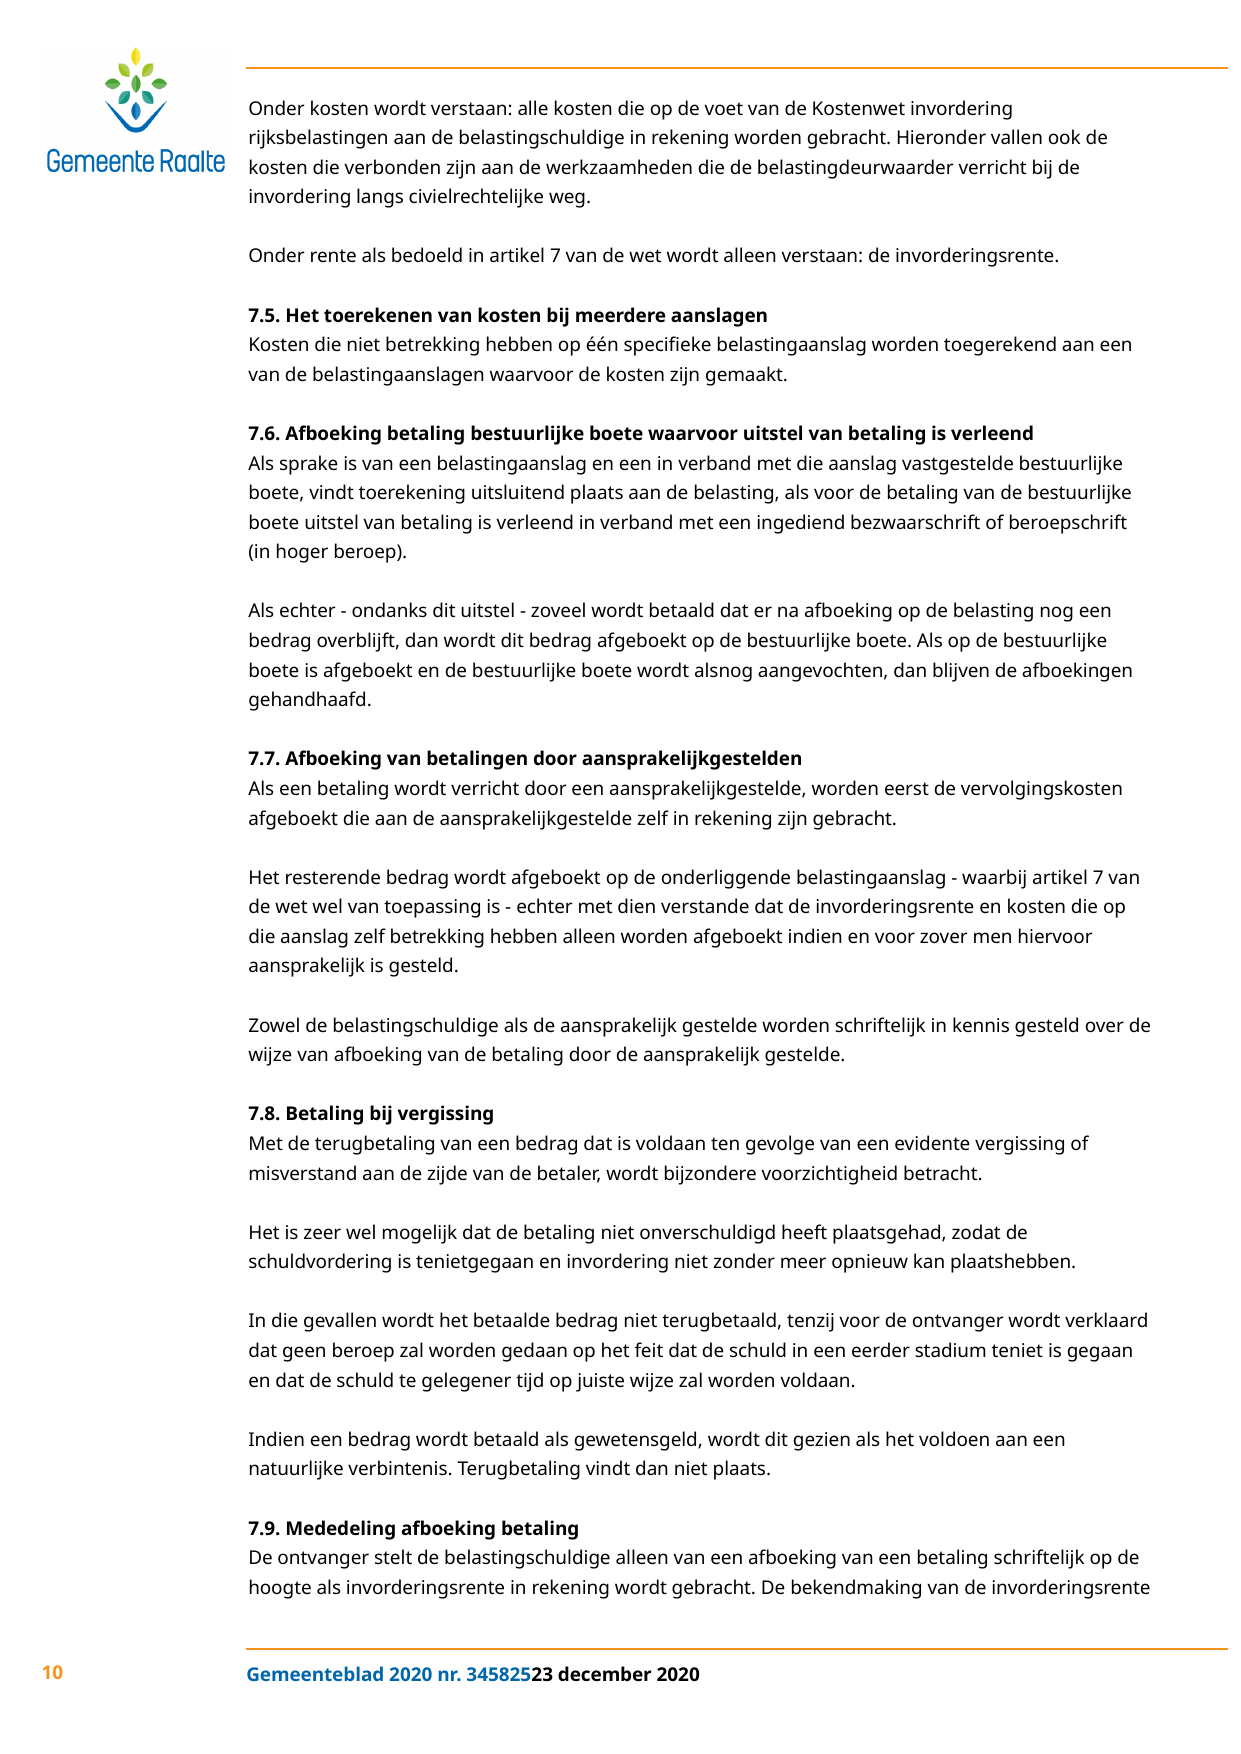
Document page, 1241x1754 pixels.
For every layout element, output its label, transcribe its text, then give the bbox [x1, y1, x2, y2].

text 7.9. Mededeling afboeking betaling [248, 1515, 1152, 1541]
text Het resterende bedrag wordt afgeboekt op de onderliggende belastingaanslag - waarbij artikel 7 van de wet wel van toepassing is - echter met dien verstande dat de invorderingsrente en kosten die op die aanslag zelf betrekking hebben alleen worden afgeboekt indien en voor zover men hiervoor aansprakelijk is gesteld. [248, 864, 1152, 978]
text 7.6. Afboeking betaling bestuurlijke boete waarvoor uitstel van betaling is verleend [248, 420, 1152, 446]
text 7.7. Afboeking van betalingen door aansprakelijkgestelden [248, 746, 1152, 771]
text 7.8. Betaling bij vergissing [248, 1101, 1152, 1126]
text Onder rente als bedoeld in artikel 7 van de wet wordt alleen verstaan: de invorderingsrente. [248, 243, 1152, 268]
text Onder kosten wordt verstaan: alle kosten die op de voet van de Kostenwet invordering rijksbelastingen aan de belastingschuldige in rekening worden gebracht. Hieronder vallen ook de kosten die verbonden zijn aan de werkzaamheden die de belastingdeurwaarder verricht bij de invordering langs civielrechtelijke weg. [248, 95, 1152, 209]
text Kosten die niet betrekking hebben op één specifieke belastingaanslag worden toegerekend aan een van de belastingaanslagen waarvoor de kosten zijn gemaakt. [248, 331, 1152, 387]
text Het is zeer wel mogelijk dat de betaling niet onverschuldigd heeft plaatsgehad, zodat de schuldvordering is tenietgegaan en invordering niet zonder meer opnieuw kan plaatshebben. [248, 1219, 1152, 1274]
text Indien een bedrag wordt betaald als gewetensgeld, wordt dit gezien als het voldoen aan een natuurlijke verbintenis. Terugbetaling vindt dan niet plaats. [248, 1426, 1152, 1481]
text Als een betaling wordt verricht door een aansprakelijkgestelde, worden eerst de vervolgingskosten afgeboekt die aan de aansprakelijkgestelde zelf in rekening zijn gebracht. [248, 775, 1152, 831]
text Als echter - ondanks dit uitstel - zoveel wordt betaald dat er na afboeking op de belasting nog een bedrag overblijft, dan wordt dit bedrag afgeboekt op de bestuurlijke boete. Als op de bestuurlijke boete is afgeboekt en de bestuurlijke boete wordt alsnog aangevochten, dan blijven de afboekingen gehandhaafd. [248, 598, 1152, 712]
text De ontvanger stelt de belastingschuldige alleen van een afboeking van een betaling schriftelijk op de hoogte als invorderingsrente in rekening wordt gebracht. De bekendmaking van de invorderingsrente [248, 1544, 1152, 1600]
text Met de terugbetaling van een bedrag dat is voldaan ten gevolge van een evidente vergissing of misverstand aan de zijde van de betaler, wordt bijzondere voorzichtigheid betracht. [248, 1130, 1152, 1186]
text Als sprake is van een belastingaanslag en een in verband met die aanslag vastgestelde bestuurlijke boete, vindt toerekening uitsluitend plaats aan de belasting, als voor de betaling van de bestuurlijke boete uitstel van betaling is verleend in verband met een ingediend bezwaarschrift of beroepschrift (in hoger beroep). [248, 450, 1152, 564]
text Zowel de belastingschuldige als de aansprakelijk gestelde worden schriftelijk in kennis gesteld over de wijze van afboeking van de betaling door de aansprakelijk gestelde. [248, 1012, 1152, 1067]
text In die gevallen wordt het betaalde bedrag niet terugbetaald, tenzij voor de ontvanger wordt verklaard dat geen beroep zal worden gedaan op het feit dat de schuld in een eerder stadium teniet is gegaan en dat de schuld te gelegener tijd op juiste wijze zal worden voldaan. [248, 1308, 1152, 1393]
text 7.5. Het toerekenen van kosten bij meerdere aanslagen [248, 302, 1152, 328]
picture [41, 47, 231, 172]
